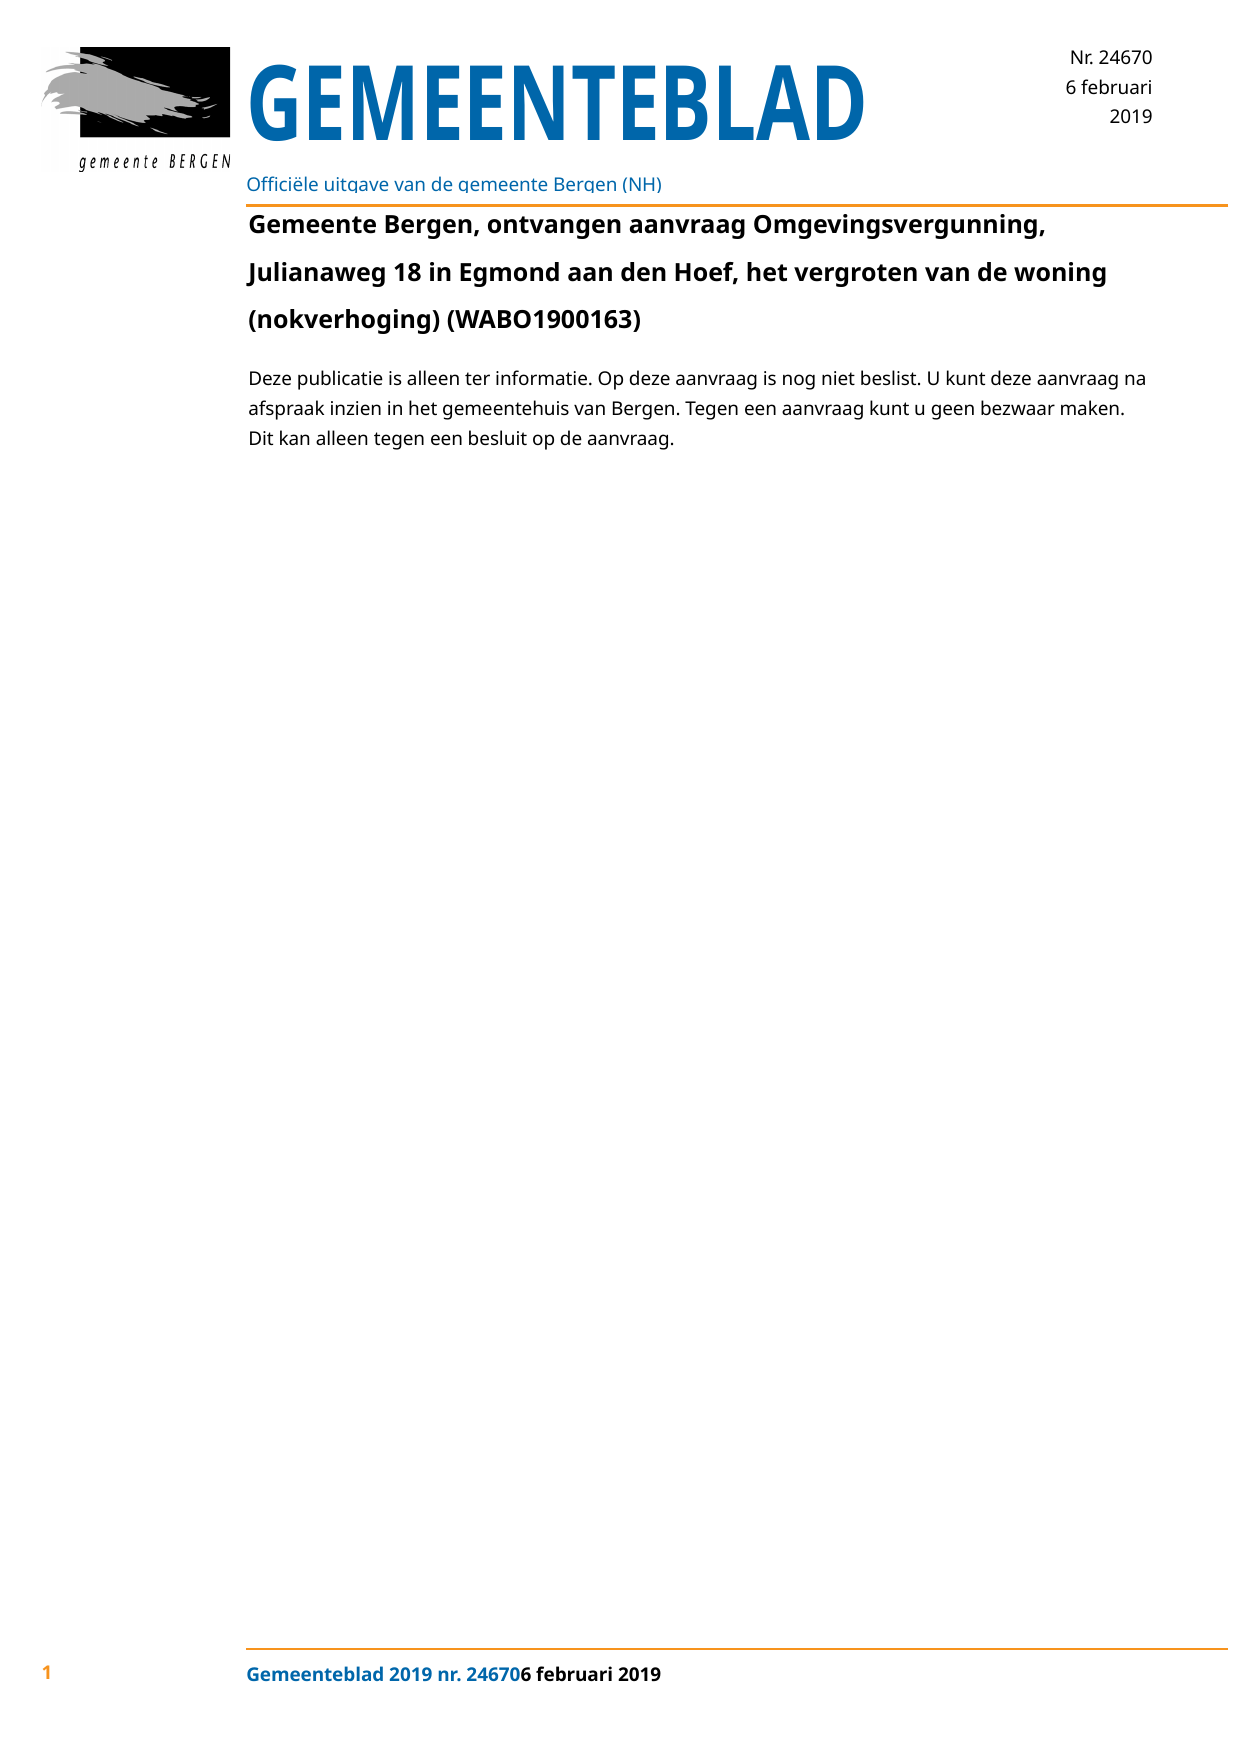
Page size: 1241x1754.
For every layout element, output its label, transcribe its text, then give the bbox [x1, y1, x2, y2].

text Deze publicatie is alleen ter informatie. Op deze aanvraag is nog niet beslist. U kunt deze aanvraag na afspraak inzien in het gemeentehuis van Bergen. Tegen een aanvraag kunt u geen bezwaar maken. Dit kan alleen tegen een besluit op de aanvraag. [248, 366, 1152, 450]
text Gemeente Bergen, ontvangen aanvraag Omgevingsvergunning, Julianaweg 18 in Egmond aan den Hoef, het vergroten van de woning (nokverhoging) (WABO1900163) [248, 207, 1152, 336]
picture [41, 47, 231, 172]
